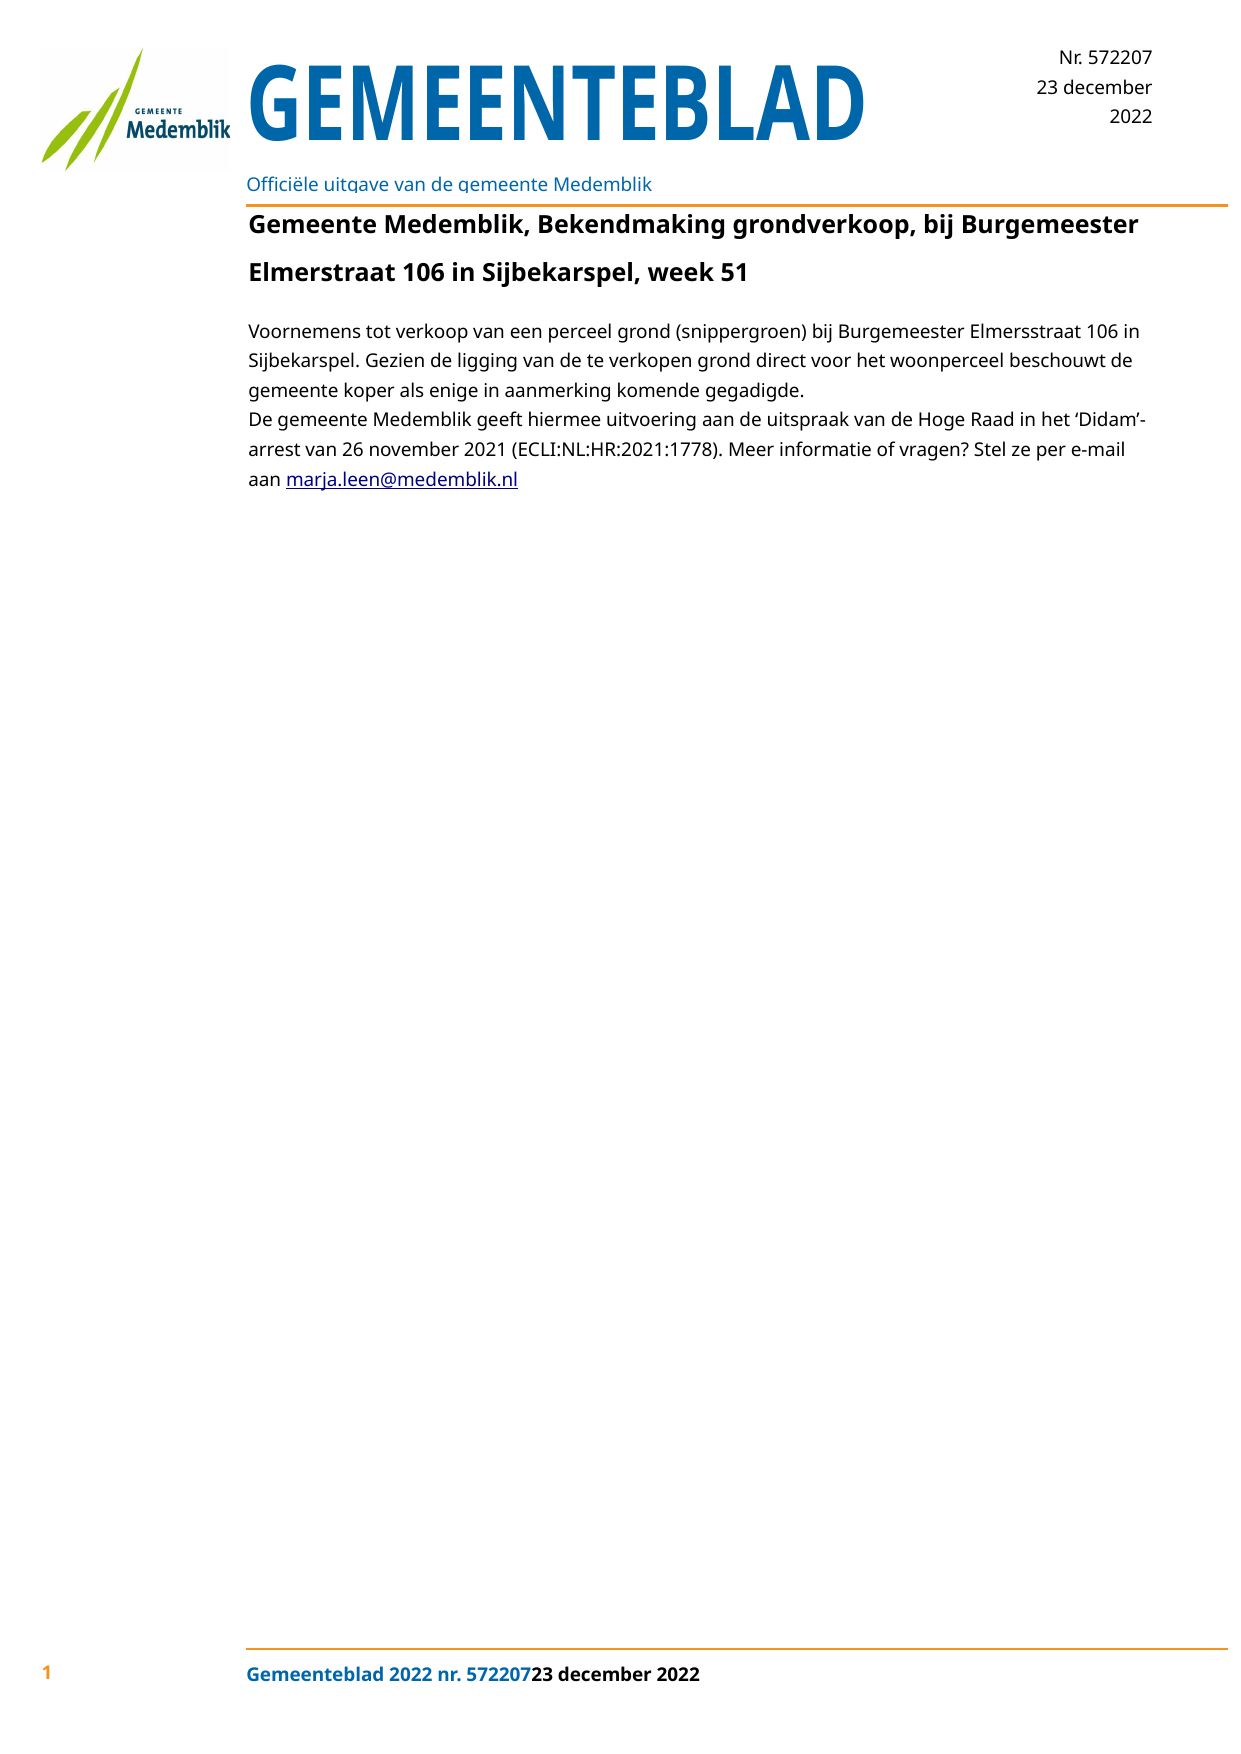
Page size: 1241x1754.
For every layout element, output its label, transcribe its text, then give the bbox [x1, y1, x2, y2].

text Gemeente Medemblik, Bekendmaking grondverkoop, bij Burgemeester Elmerstraat 106 in Sijbekarspel, week 51 [248, 207, 1152, 288]
text Voornemens tot verkoop van een perceel grond (snippergroen) bij Burgemeester Elmersstraat 106 in Sijbekarspel. Gezien de ligging van de te verkopen grond direct voor het woonperceel beschouwt de gemeente koper als enige in aanmerking komende gegadigde. [248, 318, 1152, 403]
text De gemeente Medemblik geeft hiermee uitvoering aan de uitspraak van de Hoge Raad in het ‘Didam’-arrest van 26 november 2021 (ECLI:NL:HR:2021:1778). Meer informatie of vragen? Stel ze per e-mail aan marja.leen@medemblik.nl [248, 407, 1152, 492]
picture [41, 47, 231, 172]
